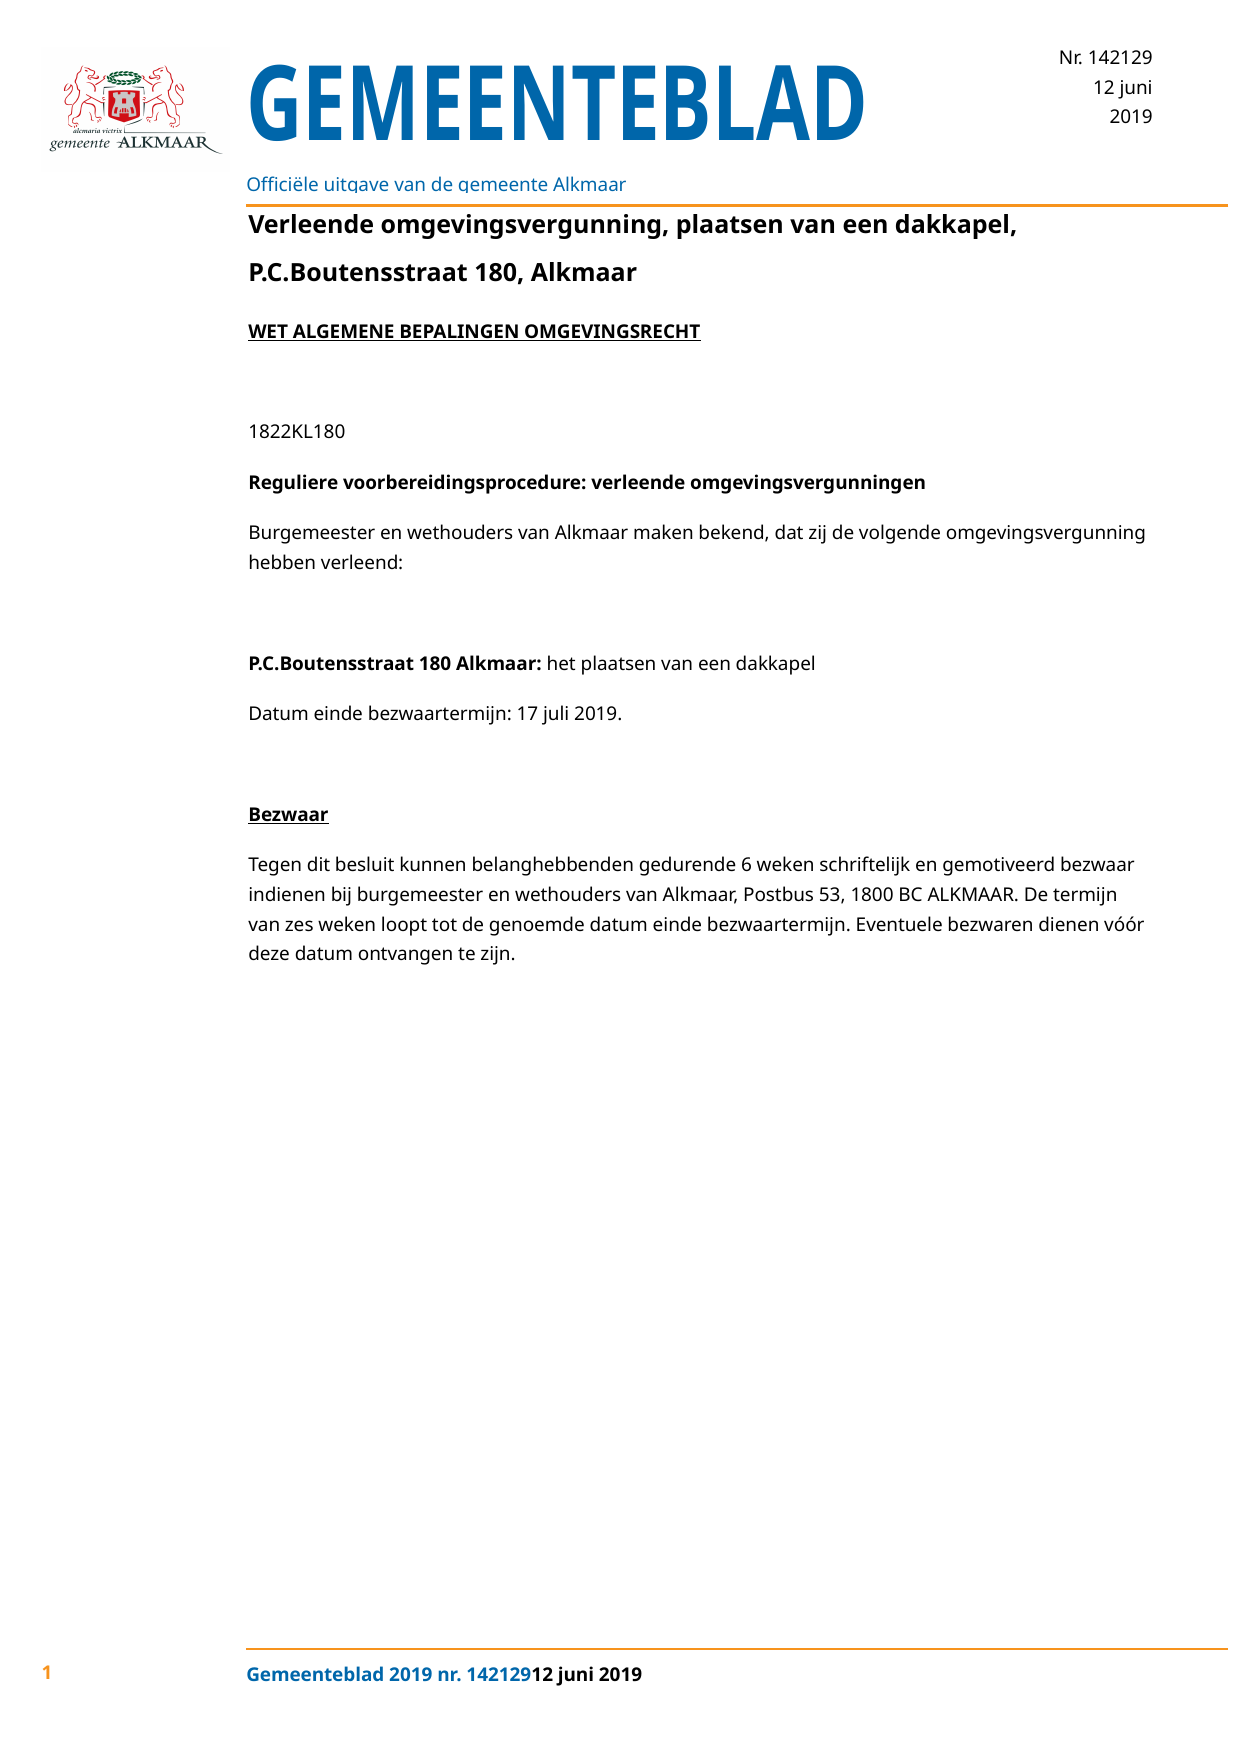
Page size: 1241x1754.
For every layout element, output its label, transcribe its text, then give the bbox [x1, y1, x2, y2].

picture [41, 47, 231, 172]
text Verleende omgevingsvergunning, plaatsen van een dakkapel, P.C.Boutensstraat 180, Alkmaar [248, 207, 1152, 288]
text P.C.Boutensstraat 180 Alkmaar: het plaatsen van een dakkapel [248, 650, 1152, 676]
text 1822KL180 [248, 419, 1152, 444]
text Burgemeester en wethouders van Alkmaar maken bekend, dat zij de volgende omgevingsvergunning hebben verleend: [248, 519, 1152, 575]
text Bezwaar [248, 801, 1152, 827]
text WET ALGEMENE BEPALINGEN OMGEVINGSRECHT [248, 318, 1152, 344]
text Reguliere voorbereidingsprocedure: verleende omgevingsvergunningen [248, 469, 1152, 495]
text Datum einde bezwaartermijn: 17 juli 2019. [248, 700, 1152, 726]
text Tegen dit besluit kunnen belanghebbenden gedurende 6 weken schriftelijk en gemotiveerd bezwaar indienen bij burgemeester en wethouders van Alkmaar, Postbus 53, 1800 BC ALKMAAR. De termijn van zes weken loopt tot de genoemde datum einde bezwaartermijn. Eventuele bezwaren dienen vóór deze datum ontvangen te zijn. [248, 852, 1152, 966]
